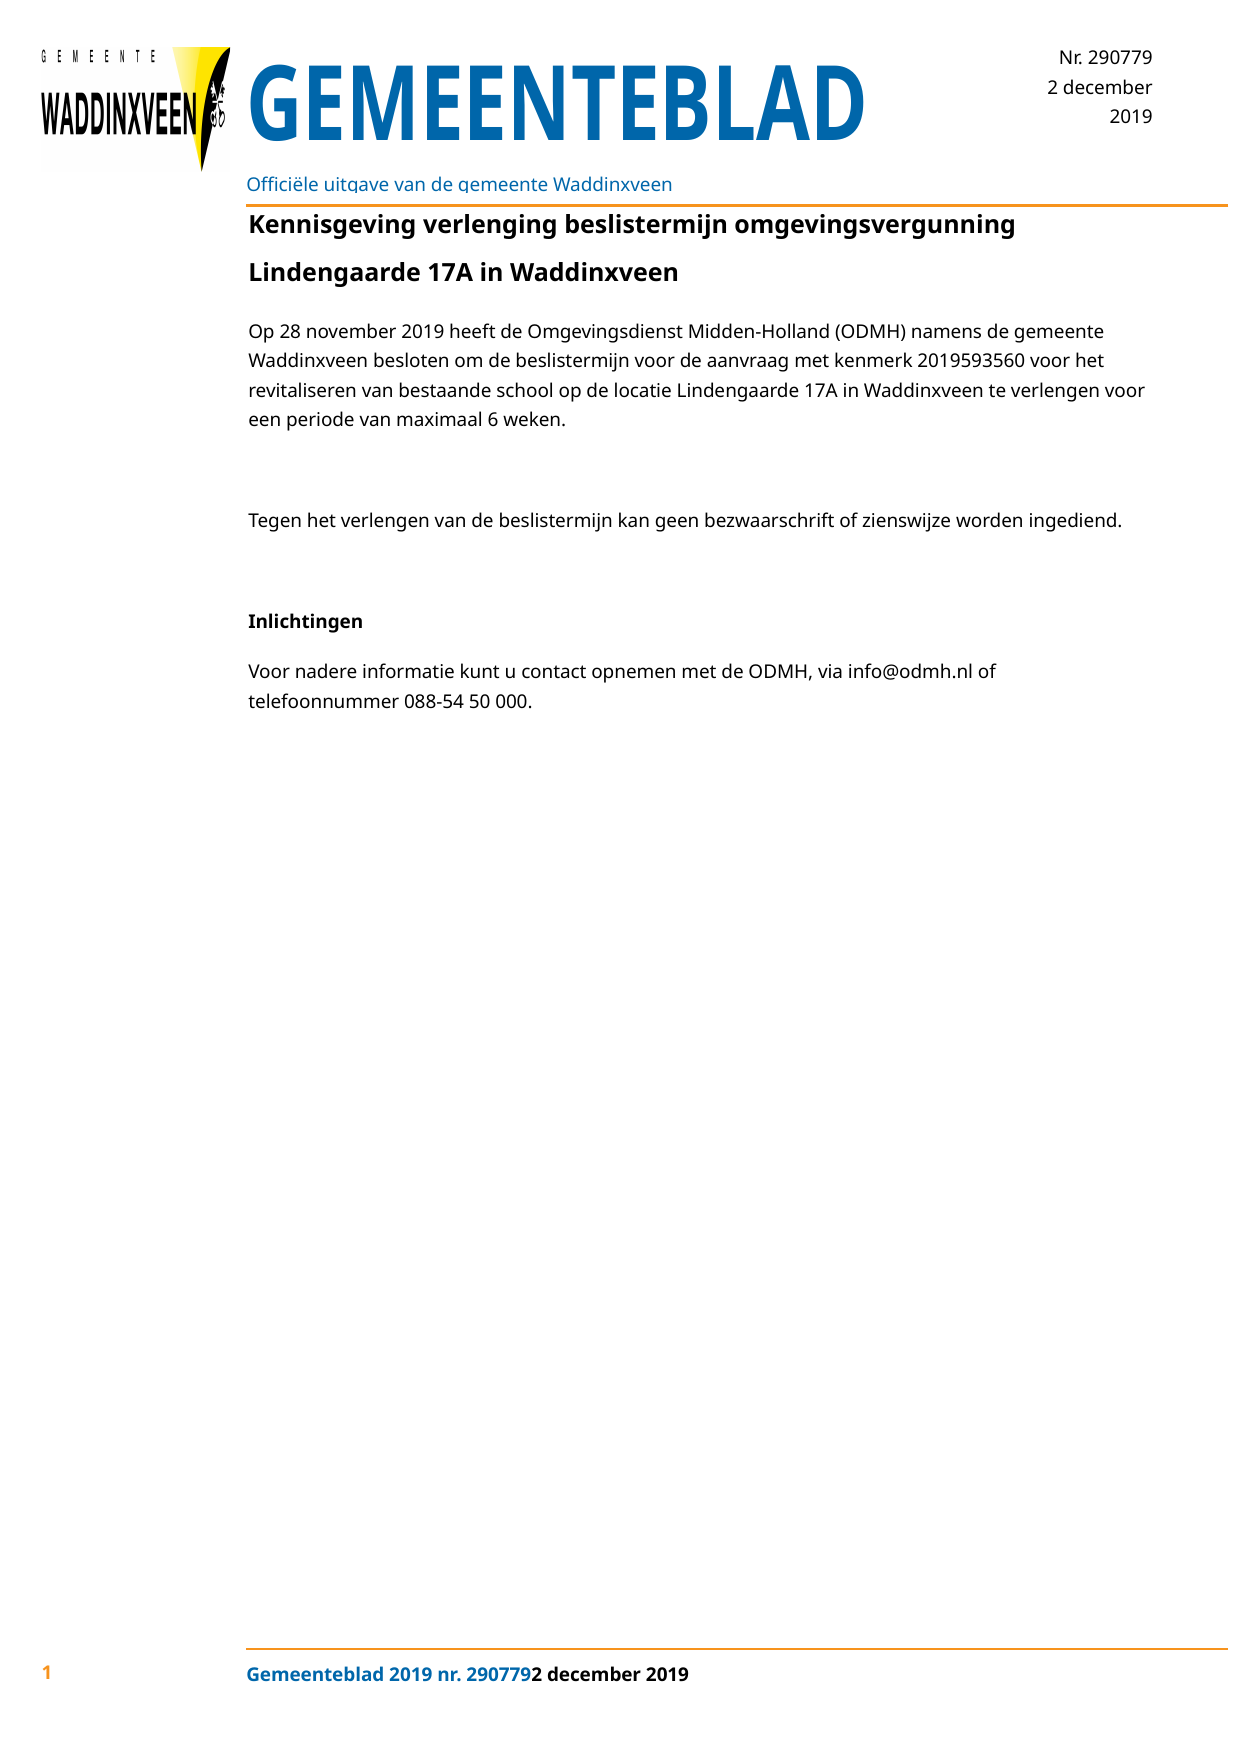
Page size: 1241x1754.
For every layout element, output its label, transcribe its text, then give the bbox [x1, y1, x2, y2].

text Op 28 november 2019 heeft de Omgevingsdienst Midden-Holland (ODMH) namens de gemeente Waddinxveen besloten om de beslistermijn voor de aanvraag met kenmerk 2019593560 voor het revitaliseren van bestaande school op de locatie Lindengaarde 17A in Waddinxveen te verlengen voor een periode van maximaal 6 weken. [248, 318, 1152, 432]
text Inlichtingen [248, 608, 1152, 634]
picture [41, 47, 231, 172]
text Kennisgeving verlenging beslistermijn omgevingsvergunning Lindengaarde 17A in Waddinxveen [248, 207, 1152, 288]
text Tegen het verlengen van de beslistermijn kan geen bezwaarschrift of zienswijze worden ingediend. [248, 507, 1152, 533]
text Voor nadere informatie kunt u contact opnemen met de ODMH, via info@odmh.nl of telefoonnummer 088-54 50 000. [248, 659, 1152, 714]
